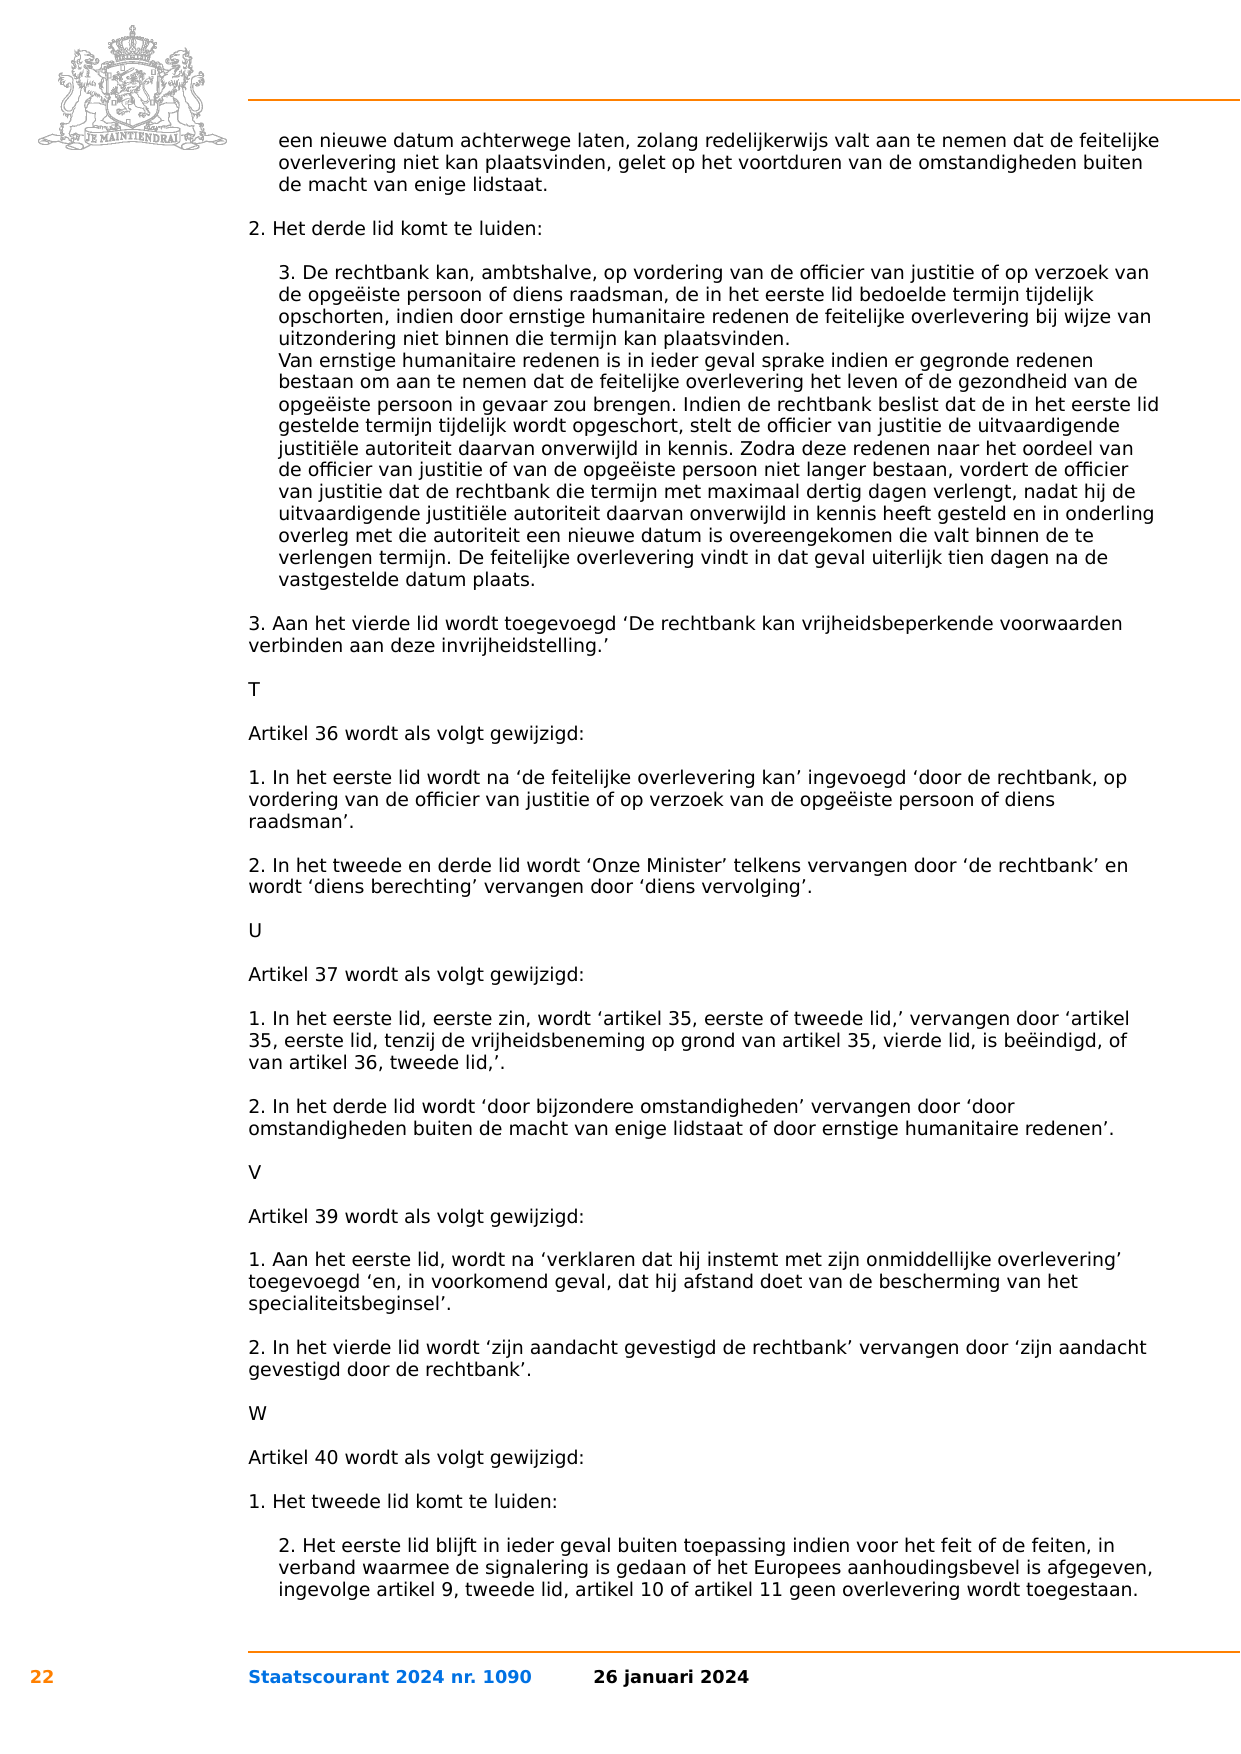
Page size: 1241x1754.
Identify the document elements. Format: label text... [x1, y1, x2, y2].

text 3. De rechtbank kan, ambtshalve, op vordering van de officier van justitie of op verzoek van de opgeëiste persoon of diens raadsman, de in het eerste lid bedoelde termijn tijdelijk opschorten, indien door ernstige humanitaire redenen de feitelijke overlevering bij wijze van uitzondering niet binnen die termijn kan plaatsvinden. [278, 262, 1163, 349]
text Artikel 36 wordt als volgt gewijzigd: [248, 723, 1163, 745]
text Artikel 39 wordt als volgt gewijzigd: [248, 1206, 1163, 1227]
text 2. In het vierde lid wordt ‘zijn aandacht gevestigd de rechtbank’ vervangen door ‘zijn aandacht gevestigd door de rechtbank’. [248, 1337, 1163, 1381]
text 2. In het tweede en derde lid wordt ‘Onze Minister’ telkens vervangen door ‘de rechtbank’ en wordt ‘diens berechting’ vervangen door ‘diens vervolging’. [248, 854, 1163, 898]
text T [248, 679, 1163, 701]
picture [38, 25, 227, 150]
text 3. Aan het vierde lid wordt toegevoegd ‘De rechtbank kan vrijheidsbeperkende voorwaarden verbinden aan deze invrijheidstelling.’ [248, 613, 1163, 657]
text een nieuwe datum achterwege laten, zolang redelijkerwijs valt aan te nemen dat de feitelijke overlevering niet kan plaatsvinden, gelet op het voortduren van de omstandigheden buiten de macht van enige lidstaat. [278, 130, 1163, 196]
text U [248, 920, 1163, 942]
text 1. Aan het eerste lid, wordt na ‘verklaren dat hij instemt met zijn onmiddellijke overlevering’ toegevoegd ‘en, in voorkomend geval, dat hij afstand doet van de bescherming van het specialiteitsbeginsel’. [248, 1249, 1163, 1315]
text Artikel 40 wordt als volgt gewijzigd: [248, 1447, 1163, 1469]
text Artikel 37 wordt als volgt gewijzigd: [248, 964, 1163, 986]
text V [248, 1162, 1163, 1184]
text Van ernstige humanitaire redenen is in ieder geval sprake indien er gegronde redenen bestaan om aan te nemen dat de feitelijke overlevering het leven of de gezondheid van de opgeëiste persoon in gevaar zou brengen. Indien de rechtbank beslist dat de in het eerste lid gestelde termijn tijdelijk wordt opgeschort, stelt de officier van justitie de uitvaardigende justitiële autoriteit daarvan onverwijld in kennis. Zodra deze redenen naar het oordeel van de officier van justitie of van de opgeëiste persoon niet langer bestaan, vordert de officier van justitie dat de rechtbank die termijn met maximaal dertig dagen verlengt, nadat hij de uitvaardigende justitiële autoriteit daarvan onverwijld in kennis heeft gesteld en in onderling overleg met die autoriteit een nieuwe datum is overeengekomen die valt binnen de te verlengen termijn. De feitelijke overlevering vindt in dat geval uiterlijk tien dagen na de vastgestelde datum plaats. [278, 349, 1163, 591]
text 1. In het eerste lid, eerste zin, wordt ‘artikel 35, eerste of tweede lid,’ vervangen door ‘artikel 35, eerste lid, tenzij de vrijheidsbeneming op grond van artikel 35, vierde lid, is beëindigd, of van artikel 36, tweede lid,’. [248, 1008, 1163, 1074]
text W [248, 1403, 1163, 1425]
text 2. Het eerste lid blijft in ieder geval buiten toepassing indien voor het feit of de feiten, in verband waarmee de signalering is gedaan of het Europees aanhoudingsbevel is afgegeven, ingevolge artikel 9, tweede lid, artikel 10 of artikel 11 geen overlevering wordt toegestaan. [278, 1534, 1163, 1601]
text 1. In het eerste lid wordt na ‘de feitelijke overlevering kan’ ingevoegd ‘door de rechtbank, op vordering van de officier van justitie of op verzoek van de opgeëiste persoon of diens raadsman’. [248, 767, 1163, 833]
text 2. Het derde lid komt te luiden: [248, 218, 1163, 240]
text 2. In het derde lid wordt ‘door bijzondere omstandigheden’ vervangen door ‘door omstandigheden buiten de macht van enige lidstaat of door ernstige humanitaire redenen’. [248, 1096, 1163, 1140]
text 1. Het tweede lid komt te luiden: [248, 1491, 1163, 1513]
